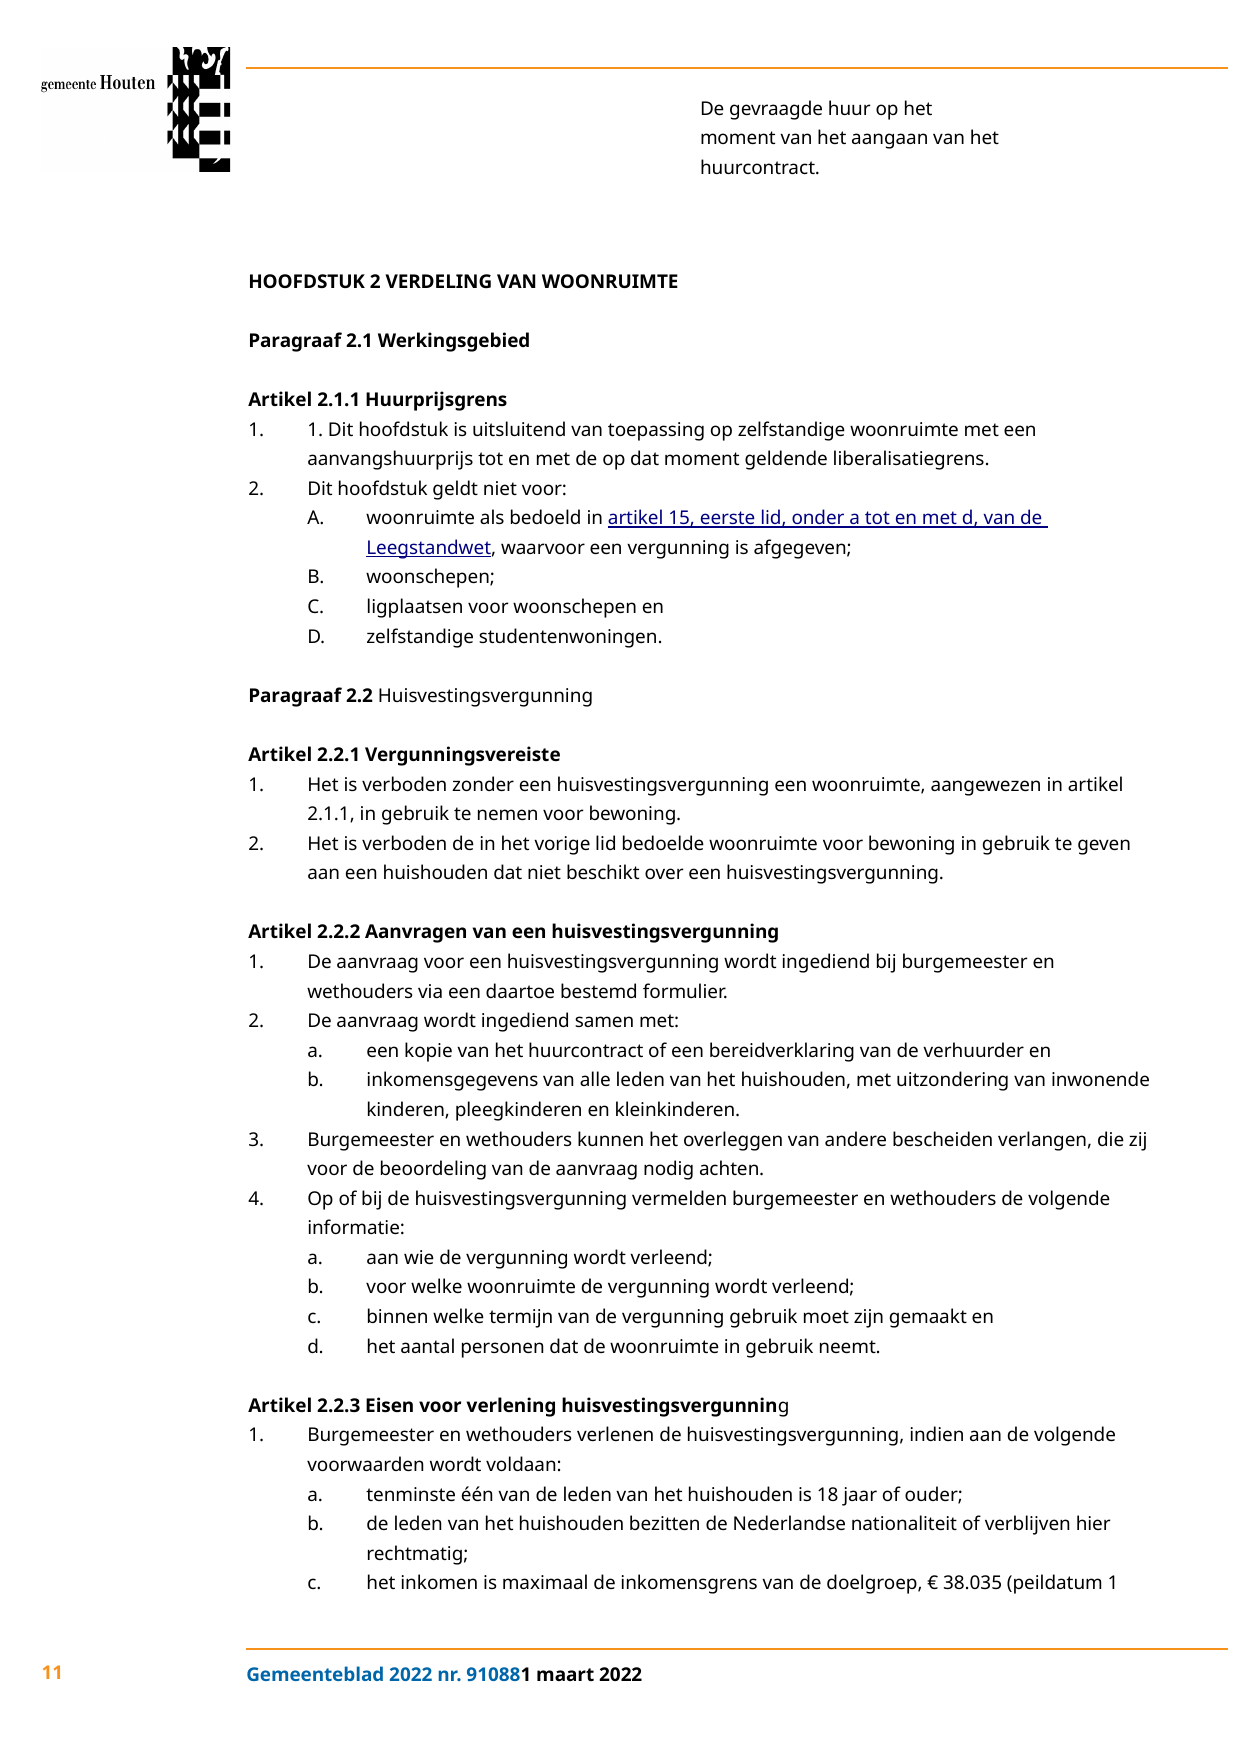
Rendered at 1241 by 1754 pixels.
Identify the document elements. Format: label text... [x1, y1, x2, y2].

table_cell [399, 95, 700, 239]
list Dit hoofdstuk geldt niet voor: [248, 475, 1152, 501]
list aan wie de vergunning wordt verleend; [307, 1244, 1152, 1270]
list Het is verboden zonder een huisvestingsvergunning een woonruimte, aangewezen in artikel 2.1.1, in gebruik te nemen voor bewoning. [248, 771, 1152, 826]
list zelfstandige studentenwoningen. [307, 623, 1152, 648]
table_cell [850, 239, 1001, 264]
list ligplaatsen voor woonschepen en [307, 593, 1152, 619]
table_cell [1001, 239, 1152, 264]
list een kopie van het huurcontract of een bereidverklaring van de verhuurder en [307, 1037, 1152, 1063]
list het inkomen is maximaal de inkomensgrens van de doelgroep, € 38.035 (peildatum 1 [307, 1569, 1152, 1595]
list Op of bij de huisvestingsvergunning vermelden burgemeester en wethouders de volgende informatie: [248, 1185, 1152, 1240]
list 1. Dit hoofdstuk is uitsluitend van toepassing op zelfstandige woonruimte met een aanvangshuurprijs tot en met de op dat moment geldende liberalisatiegrens. [248, 416, 1152, 471]
list tenminste één van de leden van het huishouden is 18 jaar of ouder; [307, 1481, 1152, 1506]
list het aantal personen dat de woonruimte in gebruik neemt. [307, 1333, 1152, 1358]
table_cell [1001, 95, 1152, 239]
list Het is verboden de in het vorige lid bedoelde woonruimte voor bewoning in gebruik te geven aan een huishouden dat niet beschikt over een huisvestingsvergunning. [248, 830, 1152, 885]
table_cell [248, 239, 398, 264]
text Artikel 2.2.1 Vergunningsvereiste [248, 741, 1152, 767]
list woonschepen; [307, 564, 1152, 589]
list Burgemeester en wethouders kunnen het overleggen van andere bescheiden verlangen, die zij voor de beoordeling van de aanvraag nodig achten. [248, 1126, 1152, 1181]
list woonruimte als bedoeld in artikel 15, eerste lid, onder a tot en met d, van de Leegstandwet, waarvoor een vergunning is afgegeven; [307, 504, 1152, 560]
table_cell [700, 239, 850, 264]
text Artikel 2.2.3 Eisen voor verlening huisvestingsvergunning [248, 1392, 1152, 1418]
picture [41, 47, 231, 172]
table_cell [549, 239, 700, 264]
list voor welke woonruimte de vergunning wordt verleend; [307, 1274, 1152, 1299]
list binnen welke termijn van de vergunning gebruik moet zijn gemaakt en [307, 1303, 1152, 1329]
list de leden van het huishouden bezitten de Nederlandse nationaliteit of verblijven hier rechtmatig; [307, 1510, 1152, 1566]
list Burgemeester en wethouders verlenen de huisvestingsvergunning, indien aan de volgende voorwaarden wordt voldaan: [248, 1422, 1152, 1477]
text Paragraaf 2.1 Werkingsgebied [248, 327, 1152, 353]
table_cell [248, 95, 398, 239]
text Paragraaf 2.2 Huisvestingsvergunning [248, 682, 1152, 708]
text HOOFDSTUK 2 VERDELING VAN WOONRUIMTE [248, 268, 1152, 293]
text Artikel 2.1.1 Huurprijsgrens [248, 386, 1152, 412]
list inkomensgegevens van alle leden van het huishouden, met uitzondering van inwonende kinderen, pleegkinderen en kleinkinderen. [307, 1067, 1152, 1122]
text Artikel 2.2.2 Aanvragen van een huisvestingsvergunning [248, 919, 1152, 944]
list De aanvraag wordt ingediend samen met: [248, 1007, 1152, 1033]
table_cell [399, 239, 549, 264]
table_cell De gevraagde huur op het moment van het aangaan van het huurcontract. [700, 95, 1001, 239]
list De aanvraag voor een huisvestingsvergunning wordt ingediend bij burgemeester en wethouders via een daartoe bestemd formulier. [248, 948, 1152, 1003]
